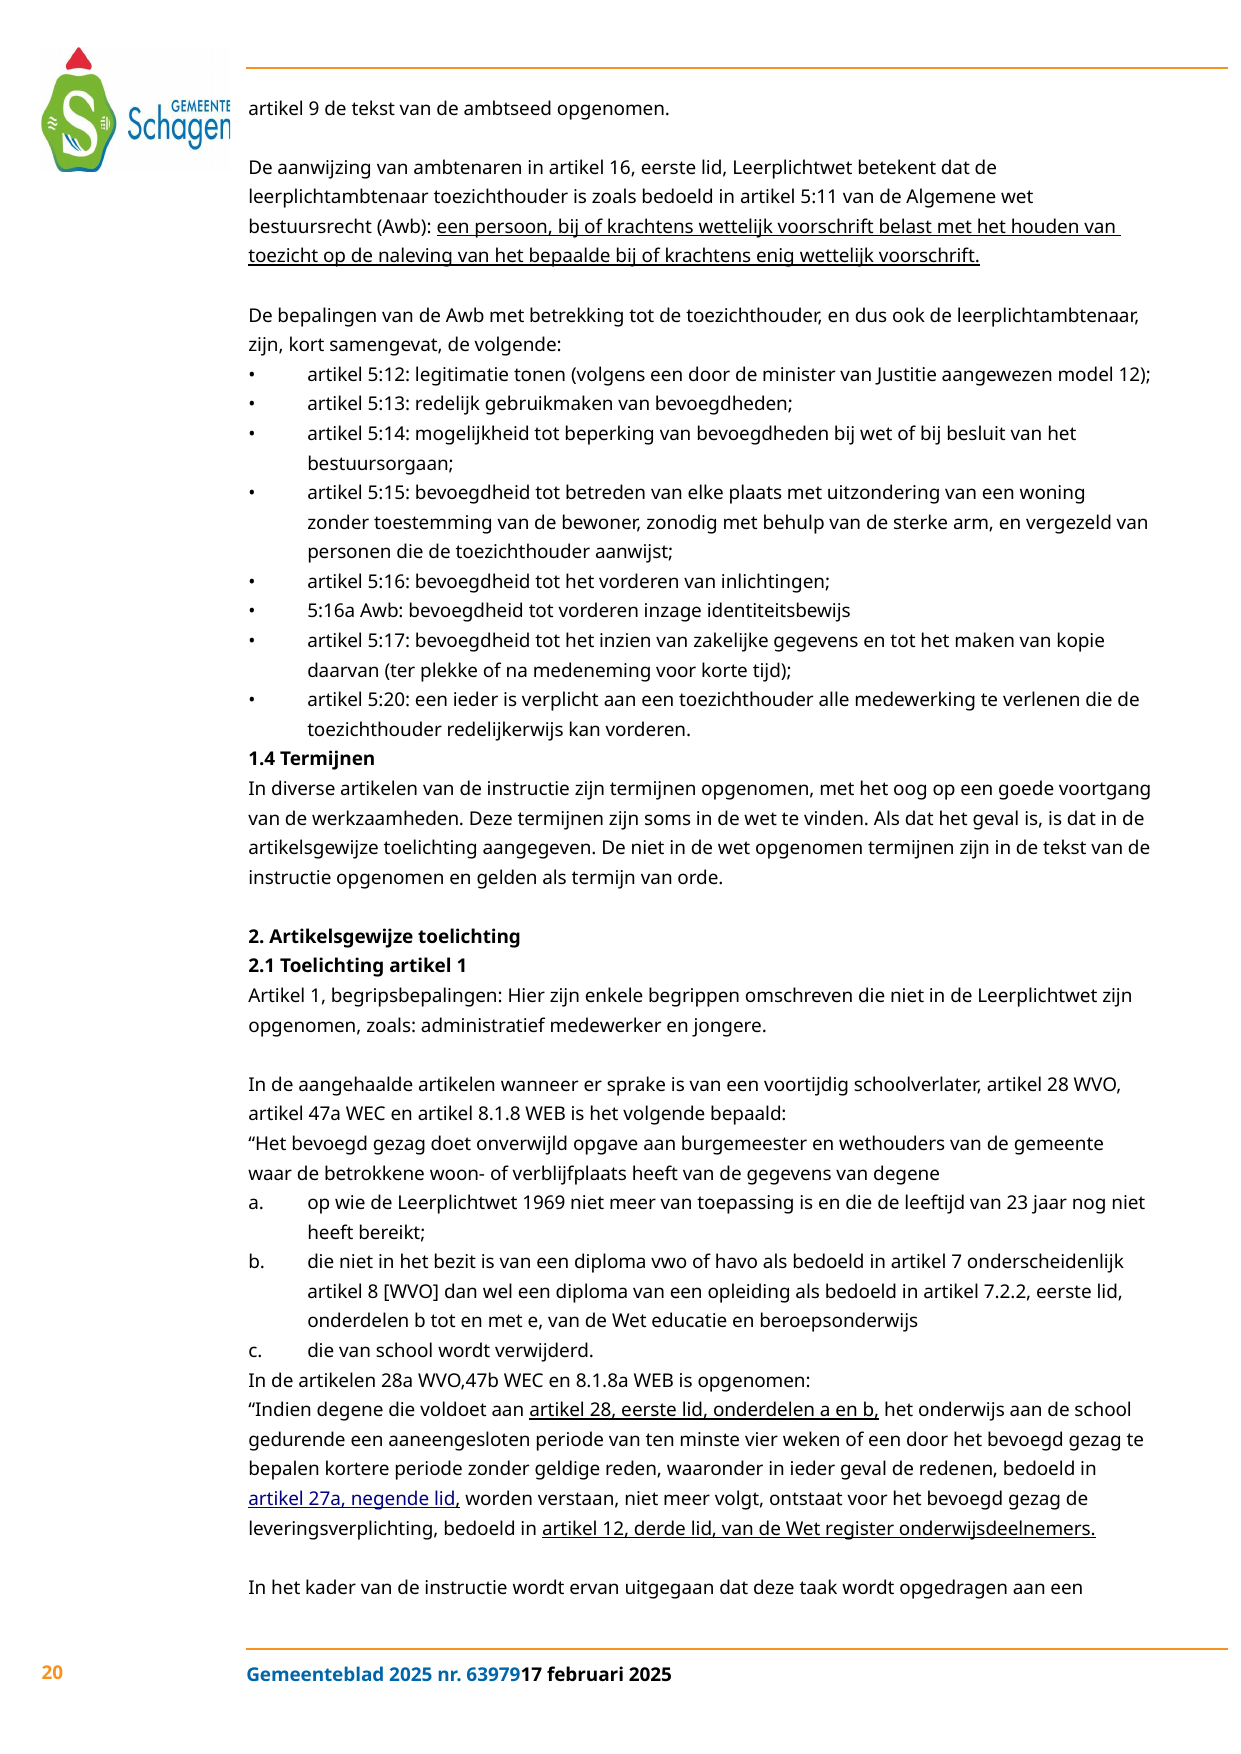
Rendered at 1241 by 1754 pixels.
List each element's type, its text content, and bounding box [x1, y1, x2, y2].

list artikel 5:13: redelijk gebruikmaken van bevoegdheden; [248, 391, 1152, 416]
text 2.1 Toelichting artikel 1 [248, 953, 1152, 978]
text In de artikelen 28a WVO,47b WEC en 8.1.8a WEB is opgenomen: [248, 1367, 1152, 1393]
text artikel 9 de tekst van de ambtseed opgenomen. [248, 95, 1152, 121]
text In diverse artikelen van de instructie zijn termijnen opgenomen, met het oog op een goede voortgang van de werkzaamheden. Deze termijnen zijn soms in de wet te vinden. Als dat het geval is, is dat in de artikelsgewijze toelichting aangegeven. De niet in de wet opgenomen termijnen zijn in de tekst van de instructie opgenomen en gelden als termijn van orde. [248, 775, 1152, 890]
text 1.4 Termijnen [248, 746, 1152, 771]
text De aanwijzing van ambtenaren in artikel 16, eerste lid, Leerplichtwet betekent dat de leerplichtambtenaar toezichthouder is zoals bedoeld in artikel 5:11 van de Algemene wet bestuursrecht (Awb): een persoon, bij of krachtens wettelijk voorschrift belast met het houden van toezicht op de naleving van het bepaalde bij of krachtens enig wettelijk voorschrift. [248, 154, 1152, 268]
list artikel 5:17: bevoegdheid tot het inzien van zakelijke gegevens en tot het maken van kopie daarvan (ter plekke of na medeneming voor korte tijd); [248, 627, 1152, 683]
text In de aangehaalde artikelen wanneer er sprake is van een voortijdig schoolverlater, artikel 28 WVO, artikel 47a WEC en artikel 8.1.8 WEB is het volgende bepaald: [248, 1071, 1152, 1126]
text “Indien degene die voldoet aan artikel 28, eerste lid, onderdelen a en b, het onderwijs aan de school gedurende een aaneengesloten periode van ten minste vier weken of een door het bevoegd gezag te bepalen kortere periode zonder geldige reden, waaronder in ieder geval de redenen, bedoeld in artikel 27a, negende lid, worden verstaan, niet meer volgt, ontstaat voor het bevoegd gezag de leveringsverplichting, bedoeld in artikel 12, derde lid, van de Wet register onderwijsdeelnemers. [248, 1396, 1152, 1541]
list artikel 5:14: mogelijkheid tot beperking van bevoegdheden bij wet of bij besluit van het bestuursorgaan; [248, 420, 1152, 476]
list 5:16a Awb: bevoegdheid tot vorderen inzage identiteitsbewijs [248, 598, 1152, 623]
text “Het bevoegd gezag doet onverwijld opgave aan burgemeester en wethouders van de gemeente waar de betrokkene woon- of verblijfplaats heeft van de gegevens van degene [248, 1130, 1152, 1186]
list die niet in het bezit is van een diploma vwo of havo als bedoeld in artikel 7 onderscheidenlijk artikel 8 [WVO] dan wel een diploma van een opleiding als bedoeld in artikel 7.2.2, eerste lid, onderdelen b tot en met e, van de Wet educatie en beroepsonderwijs [248, 1248, 1152, 1333]
text In het kader van de instructie wordt ervan uitgegaan dat deze taak wordt opgedragen aan een [248, 1574, 1152, 1600]
list artikel 5:12: legitimatie tonen (volgens een door de minister van Justitie aangewezen model 12); [248, 361, 1152, 387]
list op wie de Leerplichtwet 1969 niet meer van toepassing is en die de leeftijd van 23 jaar nog niet heeft bereikt; [248, 1189, 1152, 1245]
text De bepalingen van de Awb met betrekking tot de toezichthouder, en dus ook de leerplichtambtenaar, zijn, kort samengevat, de volgende: [248, 302, 1152, 357]
list die van school wordt verwijderd. [248, 1337, 1152, 1363]
picture [41, 47, 231, 172]
list artikel 5:16: bevoegdheid tot het vorderen van inlichtingen; [248, 568, 1152, 594]
list artikel 5:15: bevoegdheid tot betreden van elke plaats met uitzondering van een woning zonder toestemming van de bewoner, zonodig met behulp van de sterke arm, en vergezeld van personen die de toezichthouder aanwijst; [248, 479, 1152, 564]
text 2. Artikelsgewijze toelichting [248, 923, 1152, 949]
text Artikel 1, begripsbepalingen: Hier zijn enkele begrippen omschreven die niet in de Leerplichtwet zijn opgenomen, zoals: administratief medewerker en jongere. [248, 982, 1152, 1038]
list artikel 5:20: een ieder is verplicht aan een toezichthouder alle medewerking te verlenen die de toezichthouder redelijkerwijs kan vorderen. [248, 686, 1152, 742]
